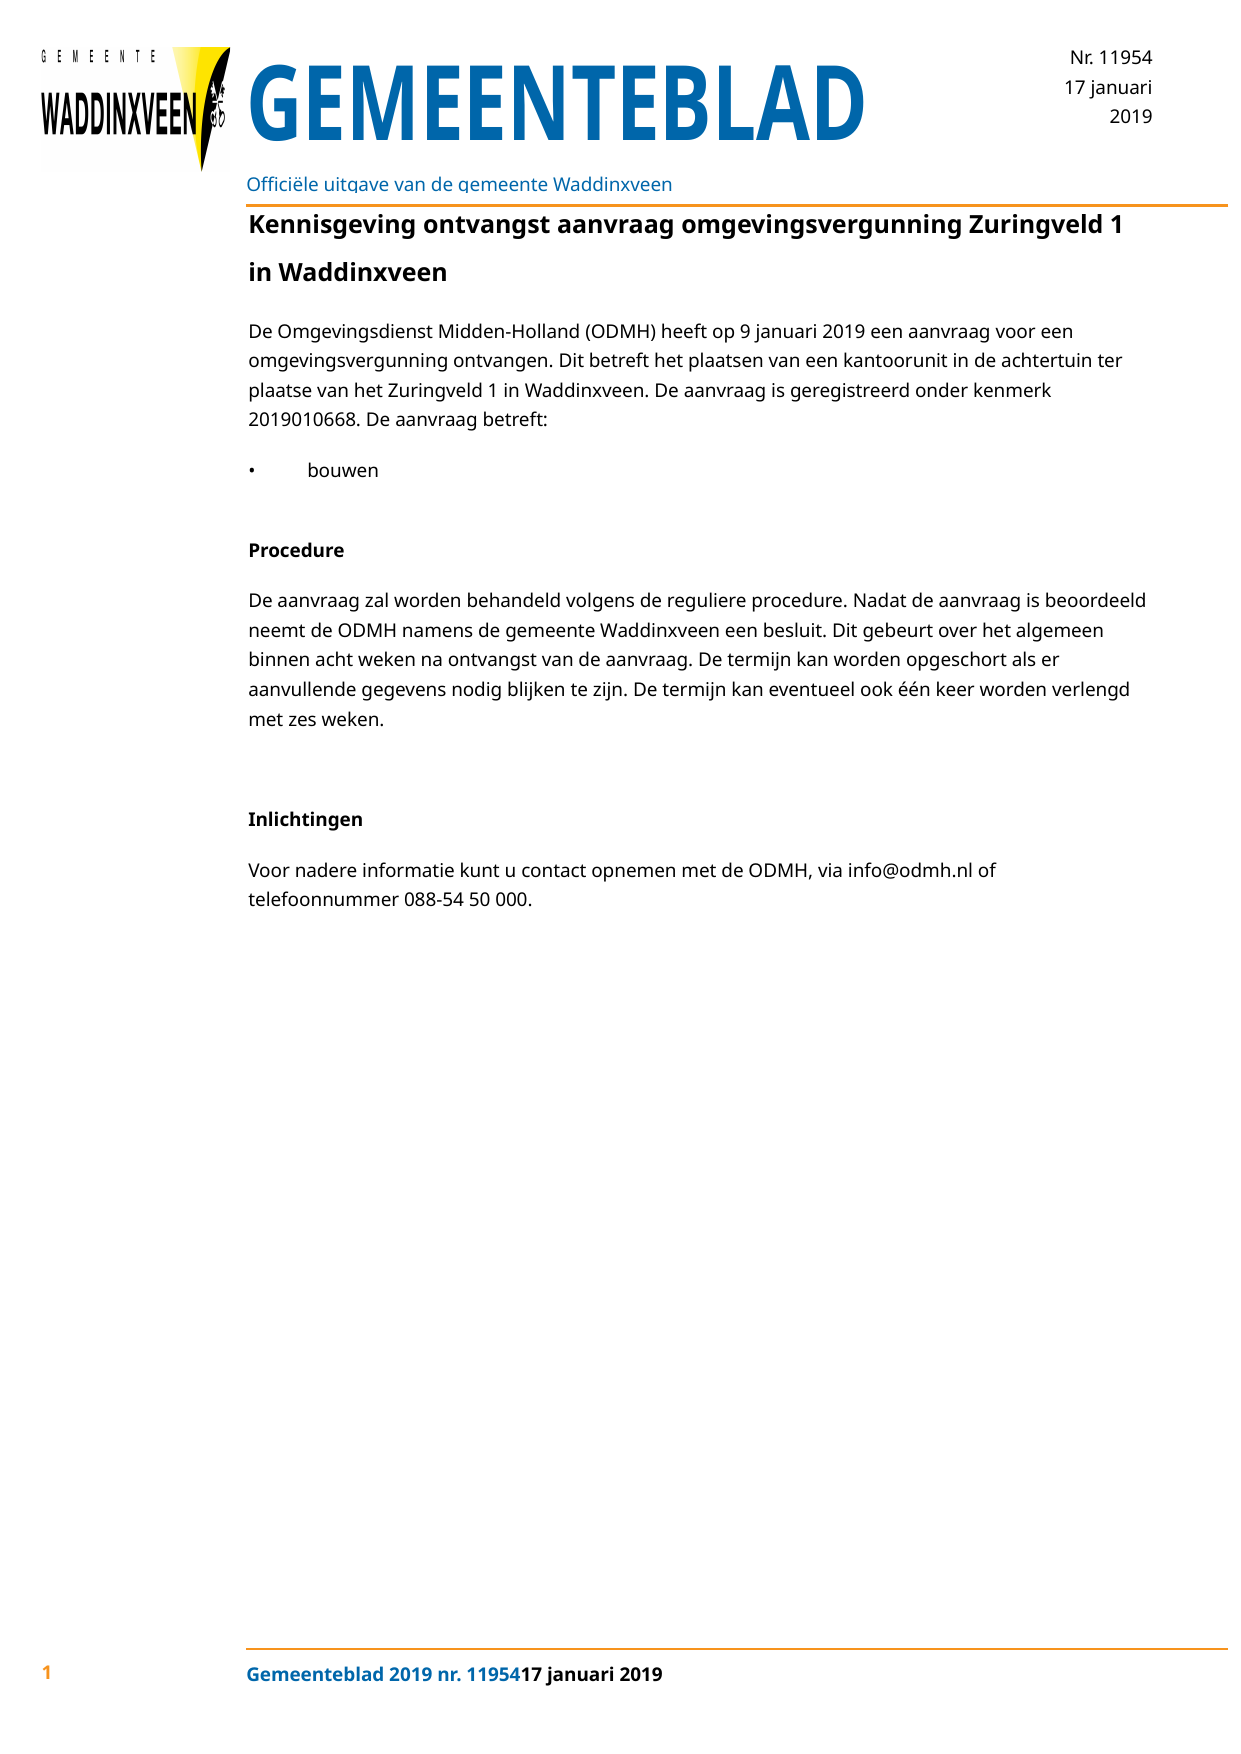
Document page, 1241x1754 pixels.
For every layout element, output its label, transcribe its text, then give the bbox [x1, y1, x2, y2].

text Kennisgeving ontvangst aanvraag omgevingsvergunning Zuringveld 1 in Waddinxveen [248, 207, 1152, 288]
text Inlichtingen [248, 807, 1152, 832]
picture [41, 47, 231, 172]
text Procedure [248, 537, 1152, 563]
text De aanvraag zal worden behandeld volgens de reguliere procedure. Nadat de aanvraag is beoordeeld neemt de ODMH namens de gemeente Waddinxveen een besluit. Dit gebeurt over het algemeen binnen acht weken na ontvangst van de aanvraag. De termijn kan worden opgeschort als er aanvullende gegevens nodig blijken te zijn. De termijn kan eventueel ook één keer worden verlengd met zes weken. [248, 587, 1152, 732]
text Voor nadere informatie kunt u contact opnemen met de ODMH, via info@odmh.nl of telefoonnummer 088-54 50 000. [248, 857, 1152, 912]
text De Omgevingsdienst Midden-Holland (ODMH) heeft op 9 januari 2019 een aanvraag voor een omgevingsvergunning ontvangen. Dit betreft het plaatsen van een kantoorunit in de achtertuin ter plaatse van het Zuringveld 1 in Waddinxveen. De aanvraag is geregistreerd onder kenmerk 2019010668. De aanvraag betreft: [248, 318, 1152, 432]
list bouwen [248, 457, 1152, 483]
